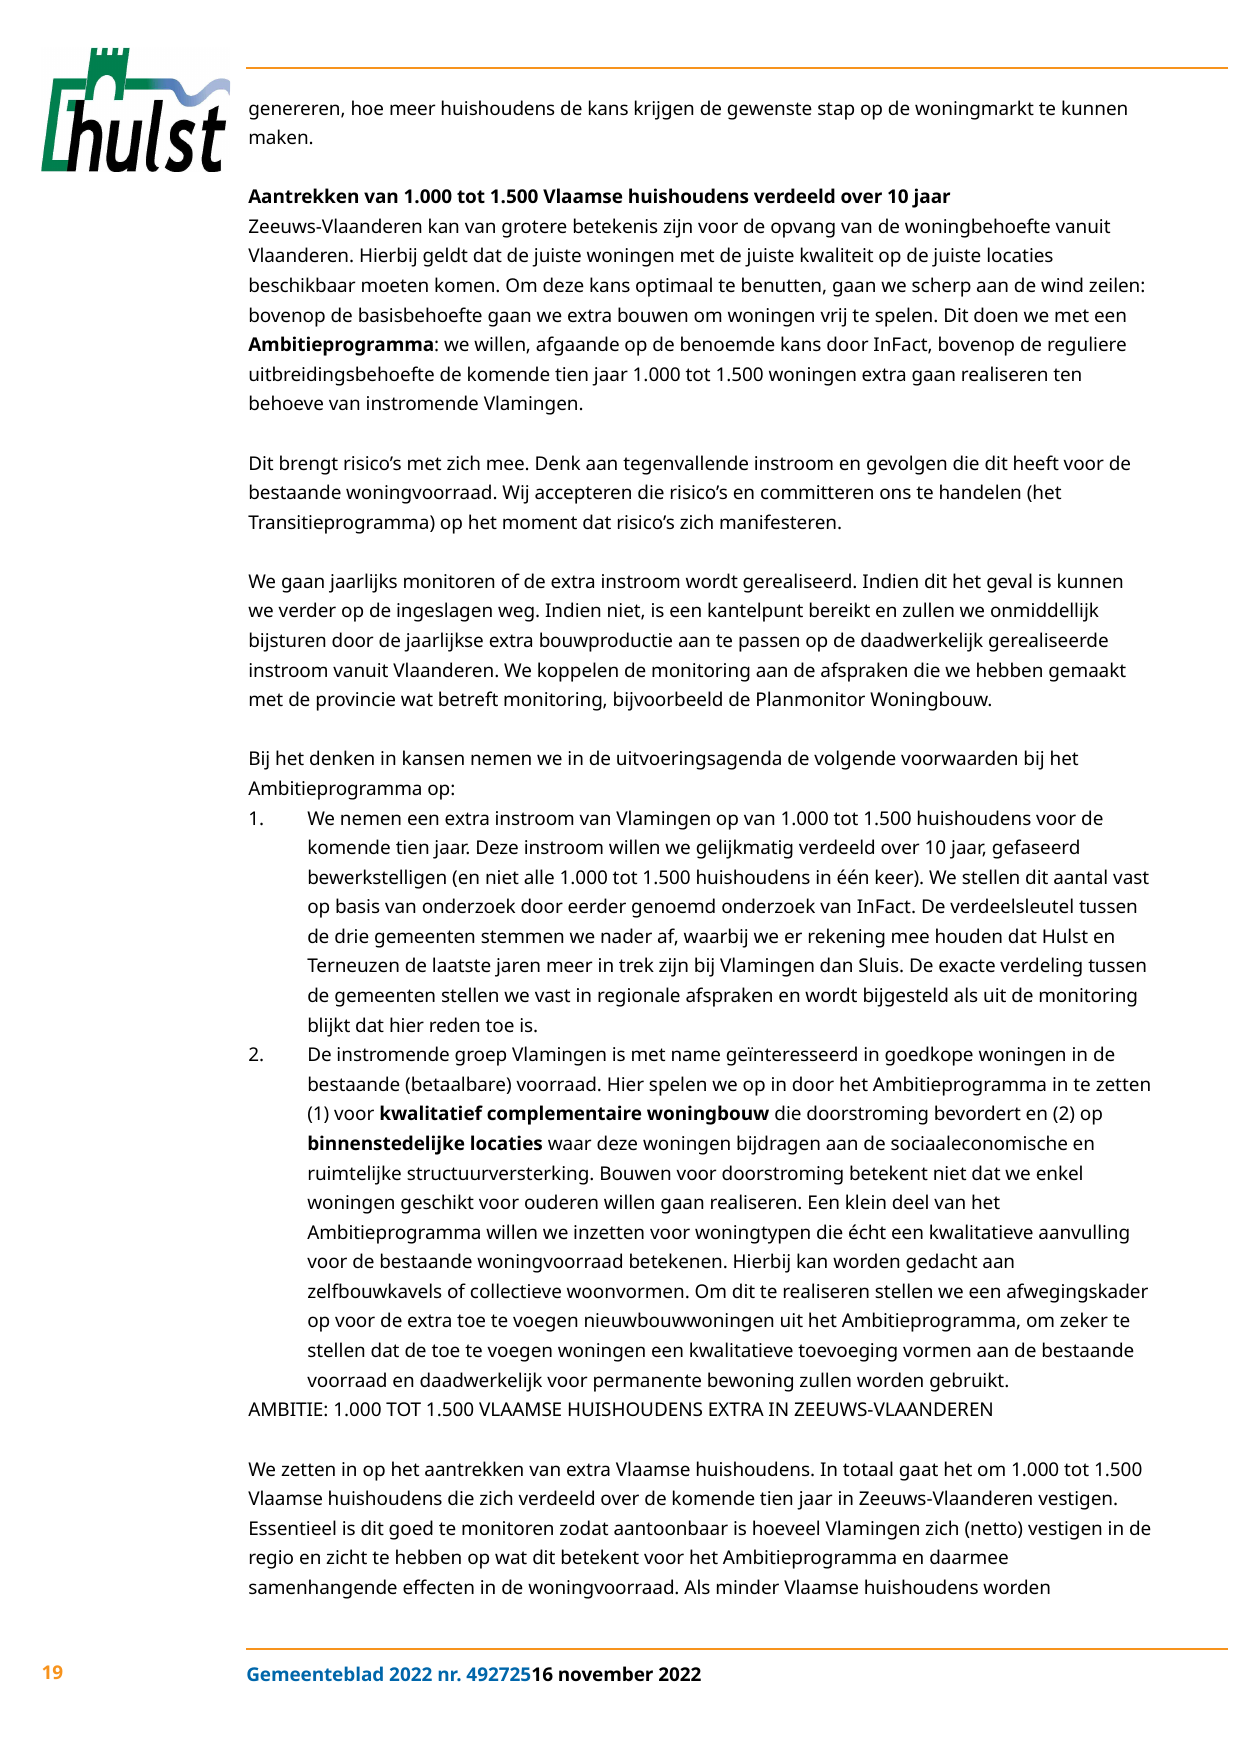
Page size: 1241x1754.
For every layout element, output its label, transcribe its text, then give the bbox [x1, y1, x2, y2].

table_header AMBITIE: 1.000 TOT 1.500 VLAAMSE HUISHOUDENS EXTRA IN ZEEUWS-VLAANDEREN We zetten in op het aantrekken van extra Vlaamse huishoudens. In totaal gaat het om 1.000 tot 1.500 Vlaamse huishoudens die zich verdeeld over de komende tien jaar in Zeeuws-Vlaanderen vestigen. Essentieel is dit goed te monitoren zodat aantoonbaar is hoeveel Vlamingen zich (netto) vestigen in de regio en zicht te hebben op wat dit betekent voor het Ambitieprogramma en daarmee samenhangende effecten in de woningvoorraad. Als minder Vlaamse huishoudens worden [248, 1397, 1152, 1600]
list We nemen een extra instroom van Vlamingen op van 1.000 tot 1.500 huishoudens voor de komende tien jaar. Deze instroom willen we gelijkmatig verdeeld over 10 jaar, gefaseerd bewerkstelligen (en niet alle 1.000 tot 1.500 huishoudens in één keer). We stellen dit aantal vast op basis van onderzoek door eerder genoemd onderzoek van InFact. De verdeelsleutel tussen de drie gemeenten stemmen we nader af, waarbij we er rekening mee houden dat Hulst en Terneuzen de laatste jaren meer in trek zijn bij Vlamingen dan Sluis. De exacte verdeling tussen de gemeenten stellen we vast in regionale afspraken en wordt bijgesteld als uit de monitoring blijkt dat hier reden toe is. [248, 805, 1152, 1038]
text genereren, hoe meer huishoudens de kans krijgen de gewenste stap op de woningmarkt te kunnen maken. [248, 95, 1152, 150]
text Zeeuws-Vlaanderen kan van grotere betekenis zijn voor de opvang van de woningbehoefte vanuit Vlaanderen. Hierbij geldt dat de juiste woningen met de juiste kwaliteit op de juiste locaties beschikbaar moeten komen. Om deze kans optimaal te benutten, gaan we scherp aan de wind zeilen: bovenop de basisbehoefte gaan we extra bouwen om woningen vrij te spelen. Dit doen we met een Ambitieprogramma: we willen, afgaande op de benoemde kans door InFact, bovenop de reguliere uitbreidingsbehoefte de komende tien jaar 1.000 tot 1.500 woningen extra gaan realiseren ten behoeve van instromende Vlamingen. [248, 213, 1152, 416]
text Aantrekken van 1.000 tot 1.500 Vlaamse huishoudens verdeeld over 10 jaar [248, 183, 1152, 209]
text Dit brengt risico’s met zich mee. Denk aan tegenvallende instroom en gevolgen die dit heeft voor de bestaande woningvoorraad. Wij accepteren die risico’s en committeren ons te handelen (het Transitieprogramma) op het moment dat risico’s zich manifesteren. [248, 450, 1152, 535]
picture [41, 47, 231, 172]
list De instromende groep Vlamingen is met name geïnteresseerd in goedkope woningen in de bestaande (betaalbare) voorraad. Hier spelen we op in door het Ambitieprogramma in te zetten (1) voor kwalitatief complementaire woningbouw die doorstroming bevordert en (2) op binnenstedelijke locaties waar deze woningen bijdragen aan de sociaaleconomische en ruimtelijke structuurversterking. Bouwen voor doorstroming betekent niet dat we enkel woningen geschikt voor ouderen willen gaan realiseren. Een klein deel van het Ambitieprogramma willen we inzetten voor woningtypen die écht een kwalitatieve aanvulling voor de bestaande woningvoorraad betekenen. Hierbij kan worden gedacht aan zelfbouwkavels of collectieve woonvormen. Om dit te realiseren stellen we een afwegingskader op voor de extra toe te voegen nieuwbouwwoningen uit het Ambitieprogramma, om zeker te stellen dat de toe te voegen woningen een kwalitatieve toevoeging vormen aan de bestaande voorraad en daadwerkelijk voor permanente bewoning zullen worden gebruikt. [248, 1041, 1152, 1393]
text Bij het denken in kansen nemen we in de uitvoeringsagenda de volgende voorwaarden bij het Ambitieprogramma op: [248, 746, 1152, 801]
text We gaan jaarlijks monitoren of de extra instroom wordt gerealiseerd. Indien dit het geval is kunnen we verder op de ingeslagen weg. Indien niet, is een kantelpunt bereikt en zullen we onmiddellijk bijsturen door de jaarlijkse extra bouwproductie aan te passen op de daadwerkelijk gerealiseerde instroom vanuit Vlaanderen. We koppelen de monitoring aan de afspraken die we hebben gemaakt met de provincie wat betreft monitoring, bijvoorbeeld de Planmonitor Woningbouw. [248, 568, 1152, 712]
